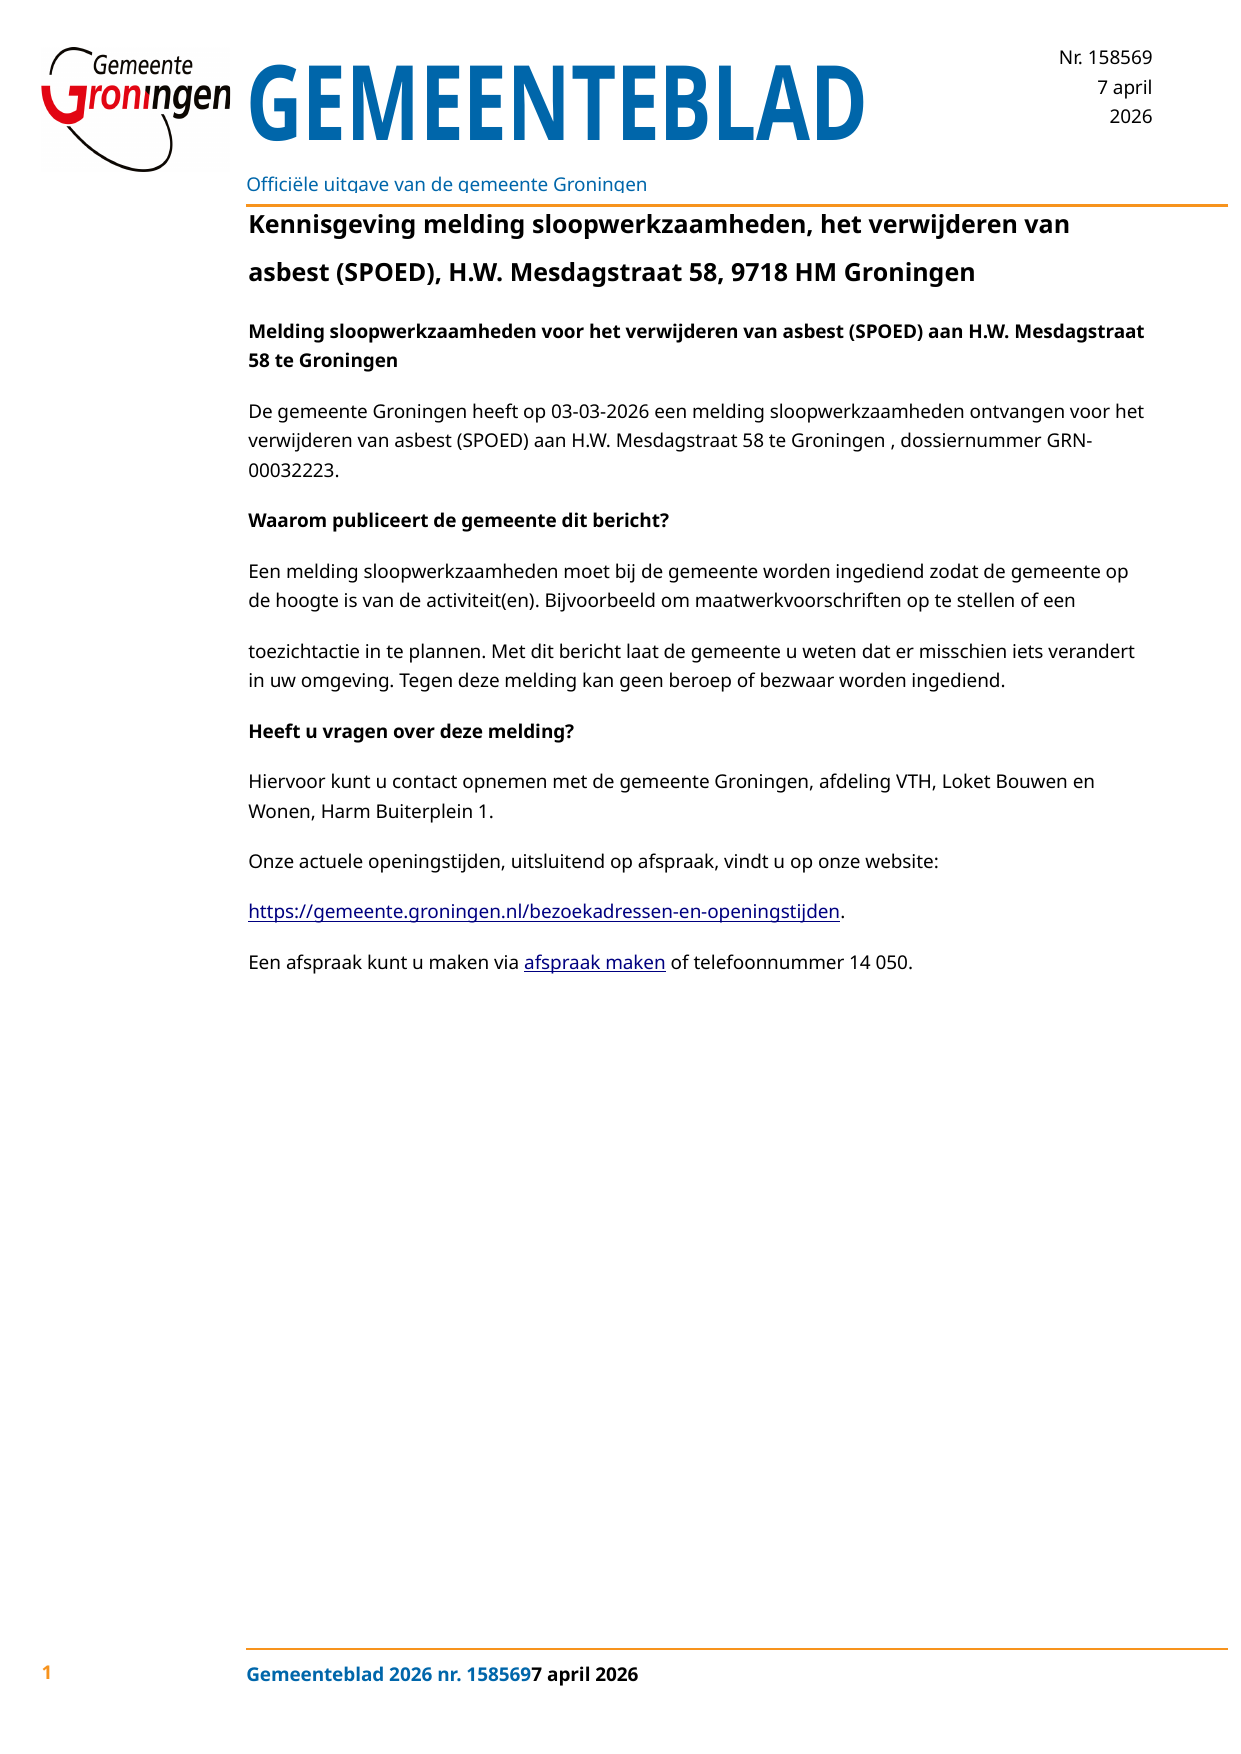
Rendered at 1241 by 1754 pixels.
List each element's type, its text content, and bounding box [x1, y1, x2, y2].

text https://gemeente.groningen.nl/bezoekadressen-en-openingstijden. [248, 899, 1152, 924]
text Hiervoor kunt u contact opnemen met de gemeente Groningen, afdeling VTH, Loket Bouwen en Wonen, Harm Buiterplein 1. [248, 768, 1152, 824]
text Heeft u vragen over deze melding? [248, 718, 1152, 744]
text toezichtactie in te plannen. Met dit bericht laat de gemeente u weten dat er misschien iets verandert in uw omgeving. Tegen deze melding kan geen beroep of bezwaar worden ingediend. [248, 638, 1152, 693]
text Kennisgeving melding sloopwerkzaamheden, het verwijderen van asbest (SPOED), H.W. Mesdagstraat 58, 9718 HM Groningen [248, 207, 1152, 288]
text Melding sloopwerkzaamheden voor het verwijderen van asbest (SPOED) aan H.W. Mesdagstraat 58 te Groningen [248, 318, 1152, 373]
picture [41, 47, 231, 172]
text De gemeente Groningen heeft op 03-03-2026 een melding sloopwerkzaamheden ontvangen voor het verwijderen van asbest (SPOED) aan H.W. Mesdagstraat 58 te Groningen , dossiernummer GRN-00032223. [248, 398, 1152, 483]
text Onze actuele openingstijden, uitsluitend op afspraak, vindt u op onze website: [248, 848, 1152, 874]
text Waarom publiceert de gemeente dit bericht? [248, 507, 1152, 533]
text Een melding sloopwerkzaamheden moet bij de gemeente worden ingediend zodat de gemeente op de hoogte is van de activiteit(en). Bijvoorbeeld om maatwerkvoorschriften op te stellen of een [248, 558, 1152, 613]
text Een afspraak kunt u maken via afspraak maken of telefoonnummer 14 050. [248, 949, 1152, 975]
